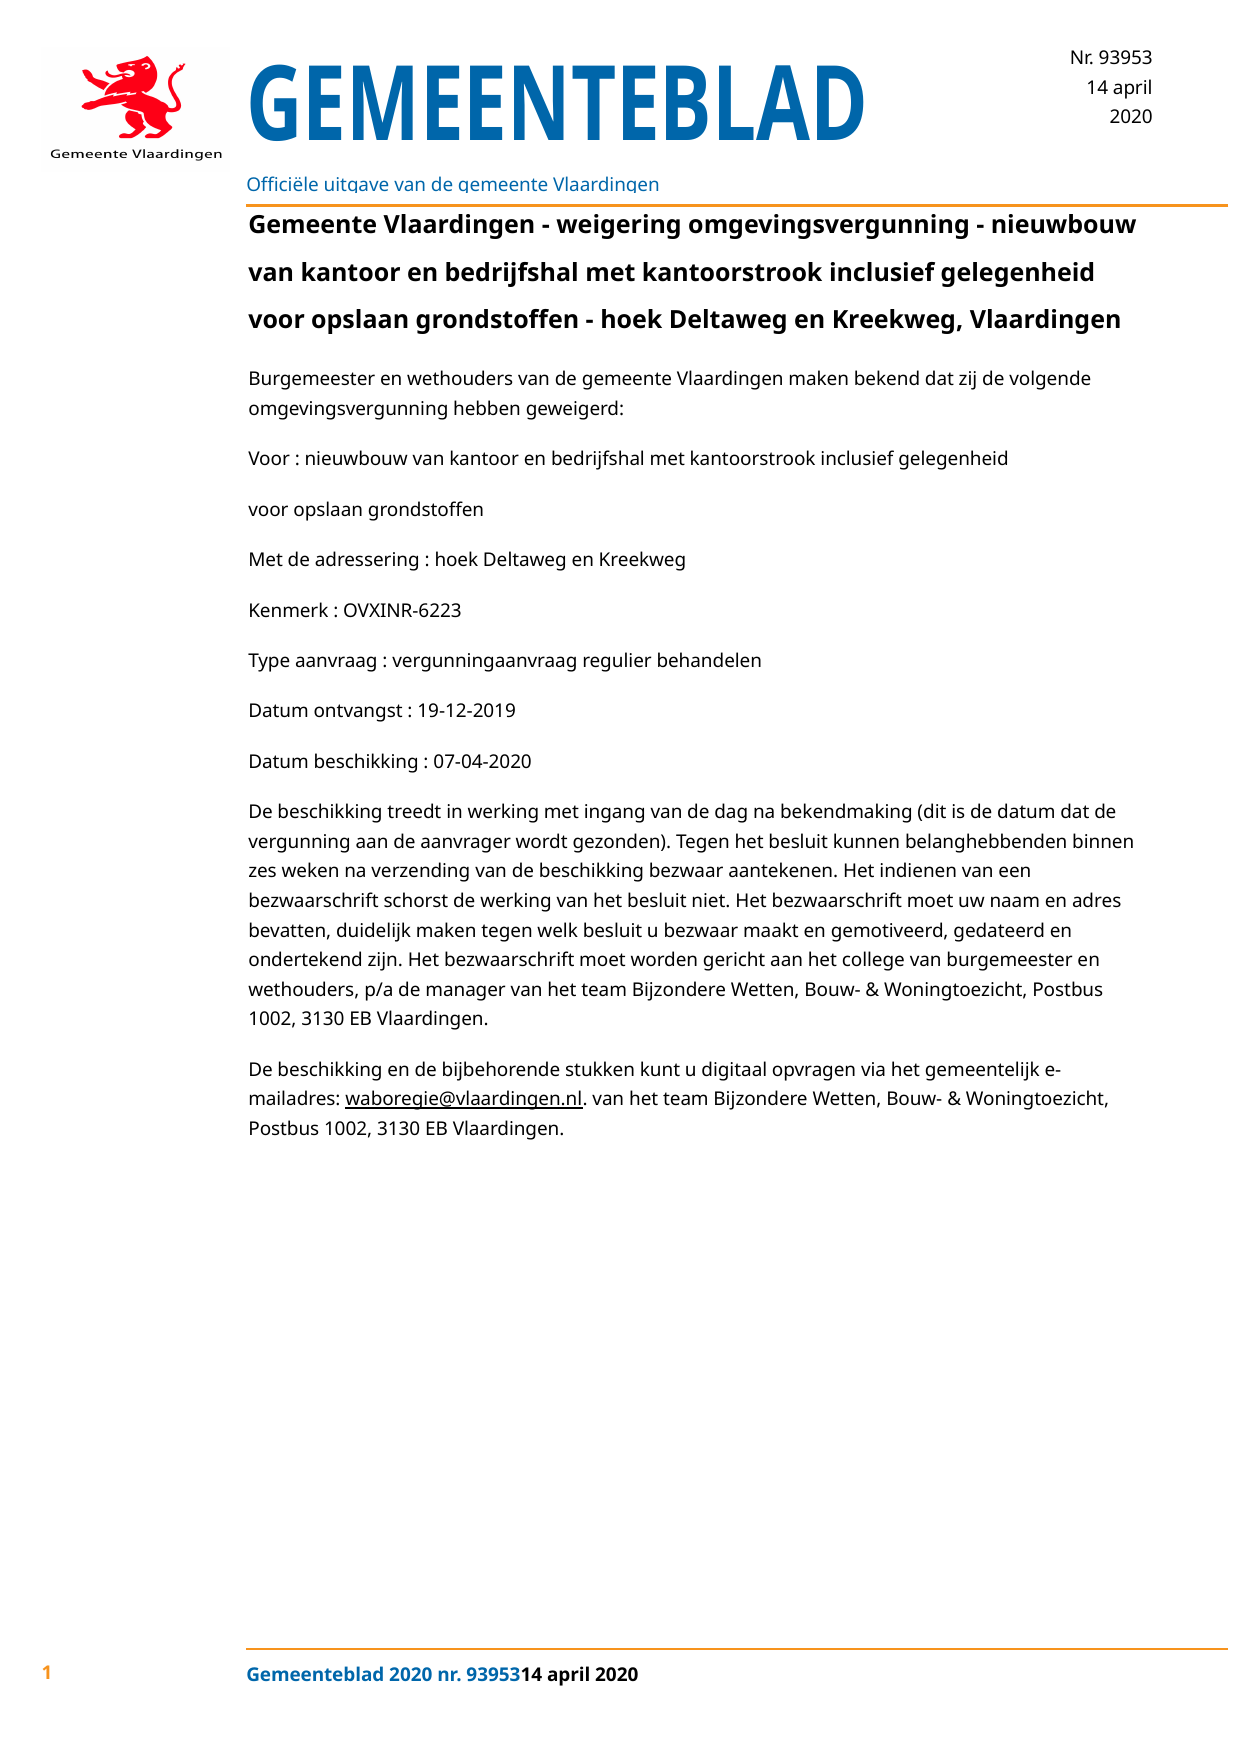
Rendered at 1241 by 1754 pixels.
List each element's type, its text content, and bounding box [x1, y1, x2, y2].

text De beschikking treedt in werking met ingang van de dag na bekendmaking (dit is de datum dat de vergunning aan de aanvrager wordt gezonden). Tegen het besluit kunnen belanghebbenden binnen zes weken na verzending van de beschikking bezwaar aantekenen. Het indienen van een bezwaarschrift schorst de werking van het besluit niet. Het bezwaarschrift moet uw naam en adres bevatten, duidelijk maken tegen welk besluit u bezwaar maakt en gemotiveerd, gedateerd en ondertekend zijn. Het bezwaarschrift moet worden gericht aan het college van burgemeester en wethouders, p/a de manager van het team Bijzondere Wetten, Bouw- & Woningtoezicht, Postbus 1002, 3130 EB Vlaardingen. [248, 798, 1152, 1031]
text Voor : nieuwbouw van kantoor en bedrijfshal met kantoorstrook inclusief gelegenheid [248, 446, 1152, 471]
text De beschikking en de bijbehorende stukken kunt u digitaal opvragen via het gemeentelijk e-mailadres: waboregie@vlaardingen.nl. van het team Bijzondere Wetten, Bouw- & Woningtoezicht, Postbus 1002, 3130 EB Vlaardingen. [248, 1056, 1152, 1141]
text Datum ontvangst : 19-12-2019 [248, 698, 1152, 723]
text Kenmerk : OVXINR-6223 [248, 597, 1152, 622]
picture [41, 47, 231, 172]
text Datum beschikking : 07-04-2020 [248, 748, 1152, 774]
text voor opslaan grondstoffen [248, 496, 1152, 522]
text Type aanvraag : vergunningaanvraag regulier behandelen [248, 647, 1152, 673]
text Burgemeester en wethouders van de gemeente Vlaardingen maken bekend dat zij de volgende omgevingsvergunning hebben geweigerd: [248, 366, 1152, 421]
text Gemeente Vlaardingen - weigering omgevingsvergunning - nieuwbouw van kantoor en bedrijfshal met kantoorstrook inclusief gelegenheid voor opslaan grondstoffen - hoek Deltaweg en Kreekweg, Vlaardingen [248, 207, 1152, 336]
text Met de adressering : hoek Deltaweg en Kreekweg [248, 546, 1152, 572]
